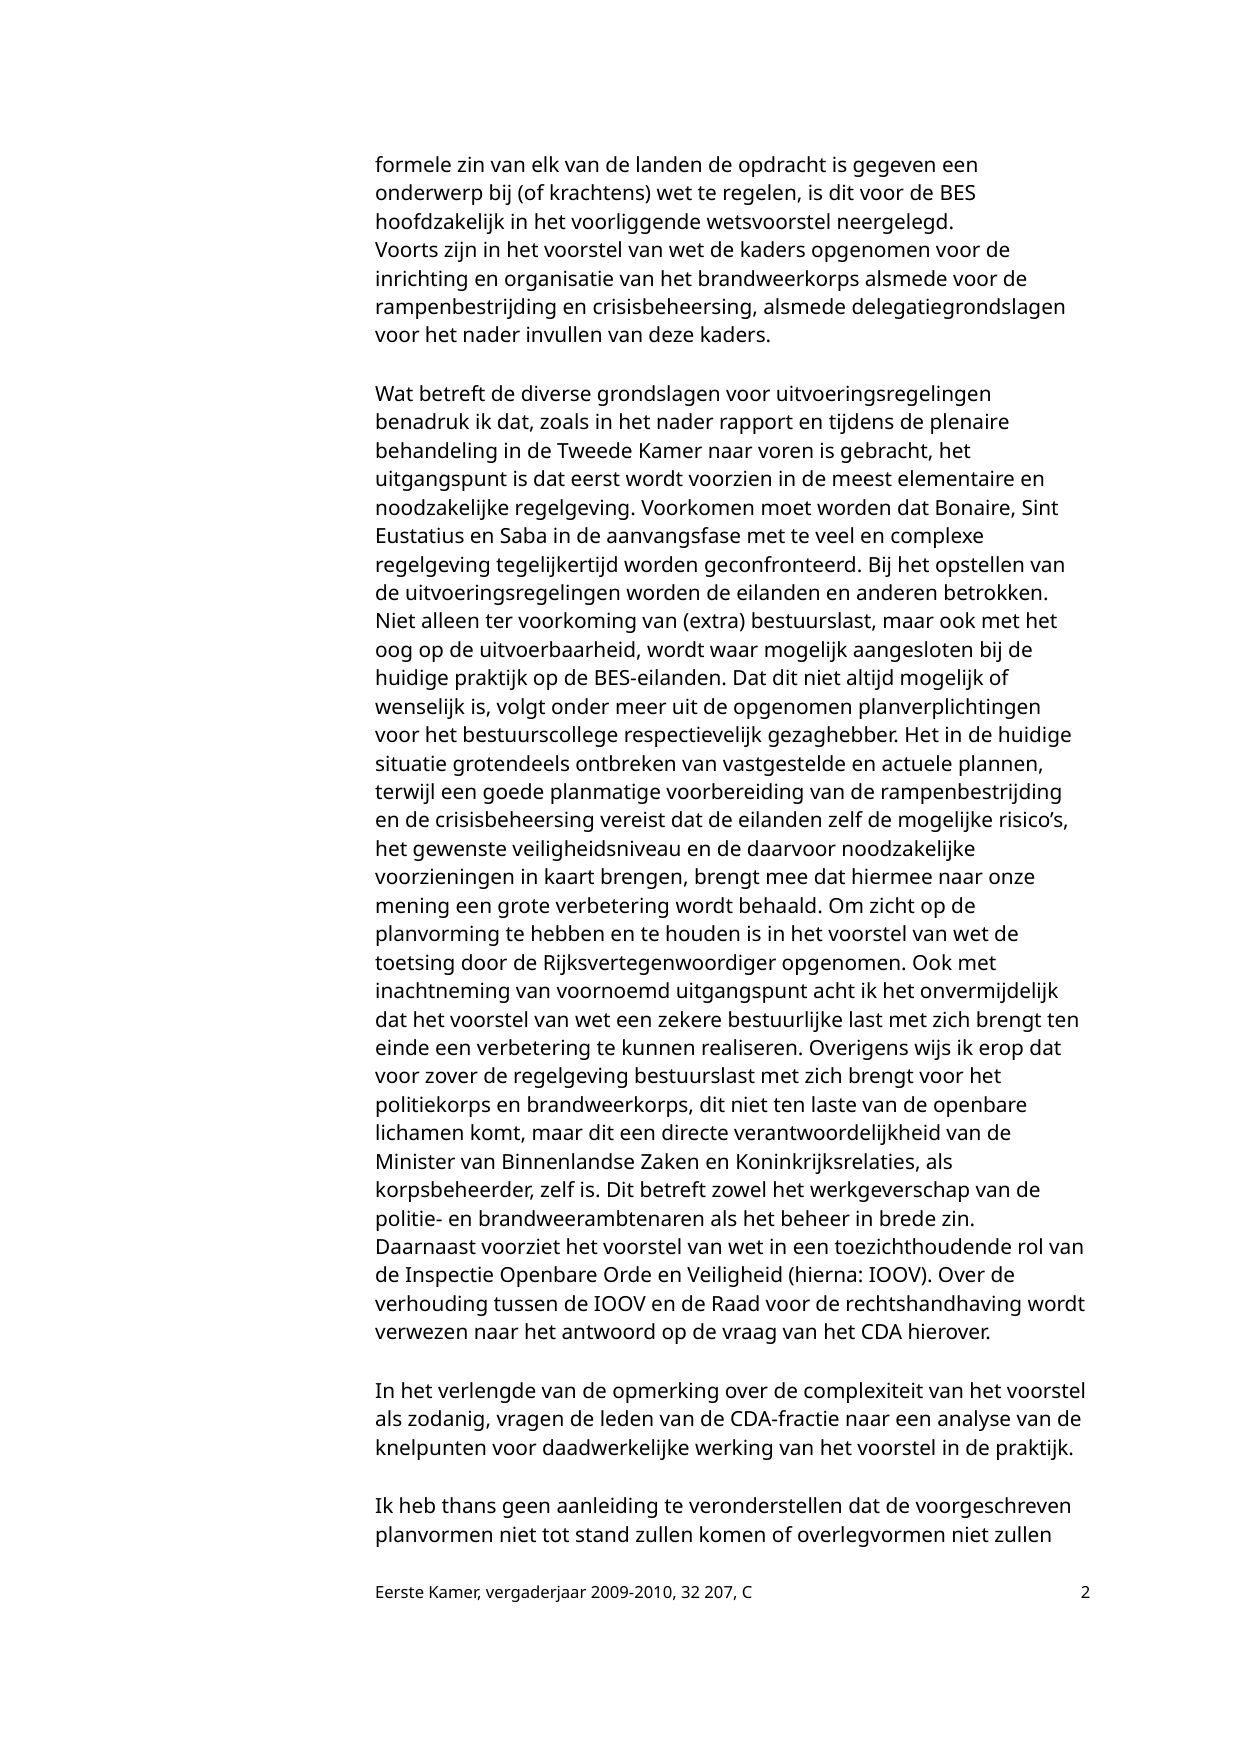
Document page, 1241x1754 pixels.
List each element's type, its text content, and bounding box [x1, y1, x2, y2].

text Daarnaast voorziet het voorstel van wet in een toezichthoudende rol van de Inspectie Openbare Orde en Veiligheid (hierna: IOOV). Over de verhouding tussen de IOOV en de Raad voor de rechtshandhaving wordt verwezen naar het antwoord op de vraag van het CDA hierover. [375, 1232, 1090, 1346]
text Ik heb thans geen aanleiding te veronderstellen dat de voorgeschreven planvormen niet tot stand zullen komen of overlegvormen niet zullen [375, 1491, 1090, 1548]
text In het verlengde van de opmerking over de complexiteit van het voorstel als zodanig, vragen de leden van de CDA-fractie naar een analyse van de knelpunten voor daadwerkelijke werking van het voorstel in de praktijk. [375, 1376, 1090, 1461]
text formele zin van elk van de landen de opdracht is gegeven een onderwerp bij (of krachtens) wet te regelen, is dit voor de BES hoofdzakelijk in het voorliggende wetsvoorstel neergelegd. [375, 150, 1090, 235]
text Voorts zijn in het voorstel van wet de kaders opgenomen voor de inrichting en organisatie van het brandweerkorps alsmede voor de rampenbestrijding en crisisbeheersing, alsmede delegatiegrondslagen voor het nader invullen van deze kaders. [375, 235, 1090, 349]
text Wat betreft de diverse grondslagen voor uitvoeringsregelingen benadruk ik dat, zoals in het nader rapport en tijdens de plenaire behandeling in de Tweede Kamer naar voren is gebracht, het uitgangspunt is dat eerst wordt voorzien in de meest elementaire en noodzakelijke regelgeving. Voorkomen moet worden dat Bonaire, Sint Eustatius en Saba in de aanvangsfase met te veel en complexe regelgeving tegelijkertijd worden geconfronteerd. Bij het opstellen van de uitvoeringsregelingen worden de eilanden en anderen betrokken. Niet alleen ter voorkoming van (extra) bestuurslast, maar ook met het oog op de uitvoerbaarheid, wordt waar mogelijk aangesloten bij de huidige praktijk op de BES-eilanden. Dat dit niet altijd mogelijk of wenselijk is, volgt onder meer uit de opgenomen planverplichtingen voor het bestuurscollege respectievelijk gezaghebber. Het in de huidige situatie grotendeels ontbreken van vastgestelde en actuele plannen, terwijl een goede planmatige voorbereiding van de rampenbestrijding en de crisisbeheersing vereist dat de eilanden zelf de mogelijke risico’s, het gewenste veiligheidsniveau en de daarvoor noodzakelijke voorzieningen in kaart brengen, brengt mee dat hiermee naar onze mening een grote verbetering wordt behaald. Om zicht op de planvorming te hebben en te houden is in het voorstel van wet de toetsing door de Rijksvertegenwoordiger opgenomen. Ook met inachtneming van voornoemd uitgangspunt acht ik het onvermijdelijk dat het voorstel van wet een zekere bestuurlijke last met zich brengt ten einde een verbetering te kunnen realiseren. Overigens wijs ik erop dat voor zover de regelgeving bestuurslast met zich brengt voor het politiekorps en brandweerkorps, dit niet ten laste van de openbare lichamen komt, maar dit een directe verantwoordelijkheid van de Minister van Binnenlandse Zaken en Koninkrijksrelaties, als korpsbeheerder, zelf is. Dit betreft zowel het werkgeverschap van de politie- en brandweerambtenaren als het beheer in brede zin. [375, 379, 1090, 1232]
